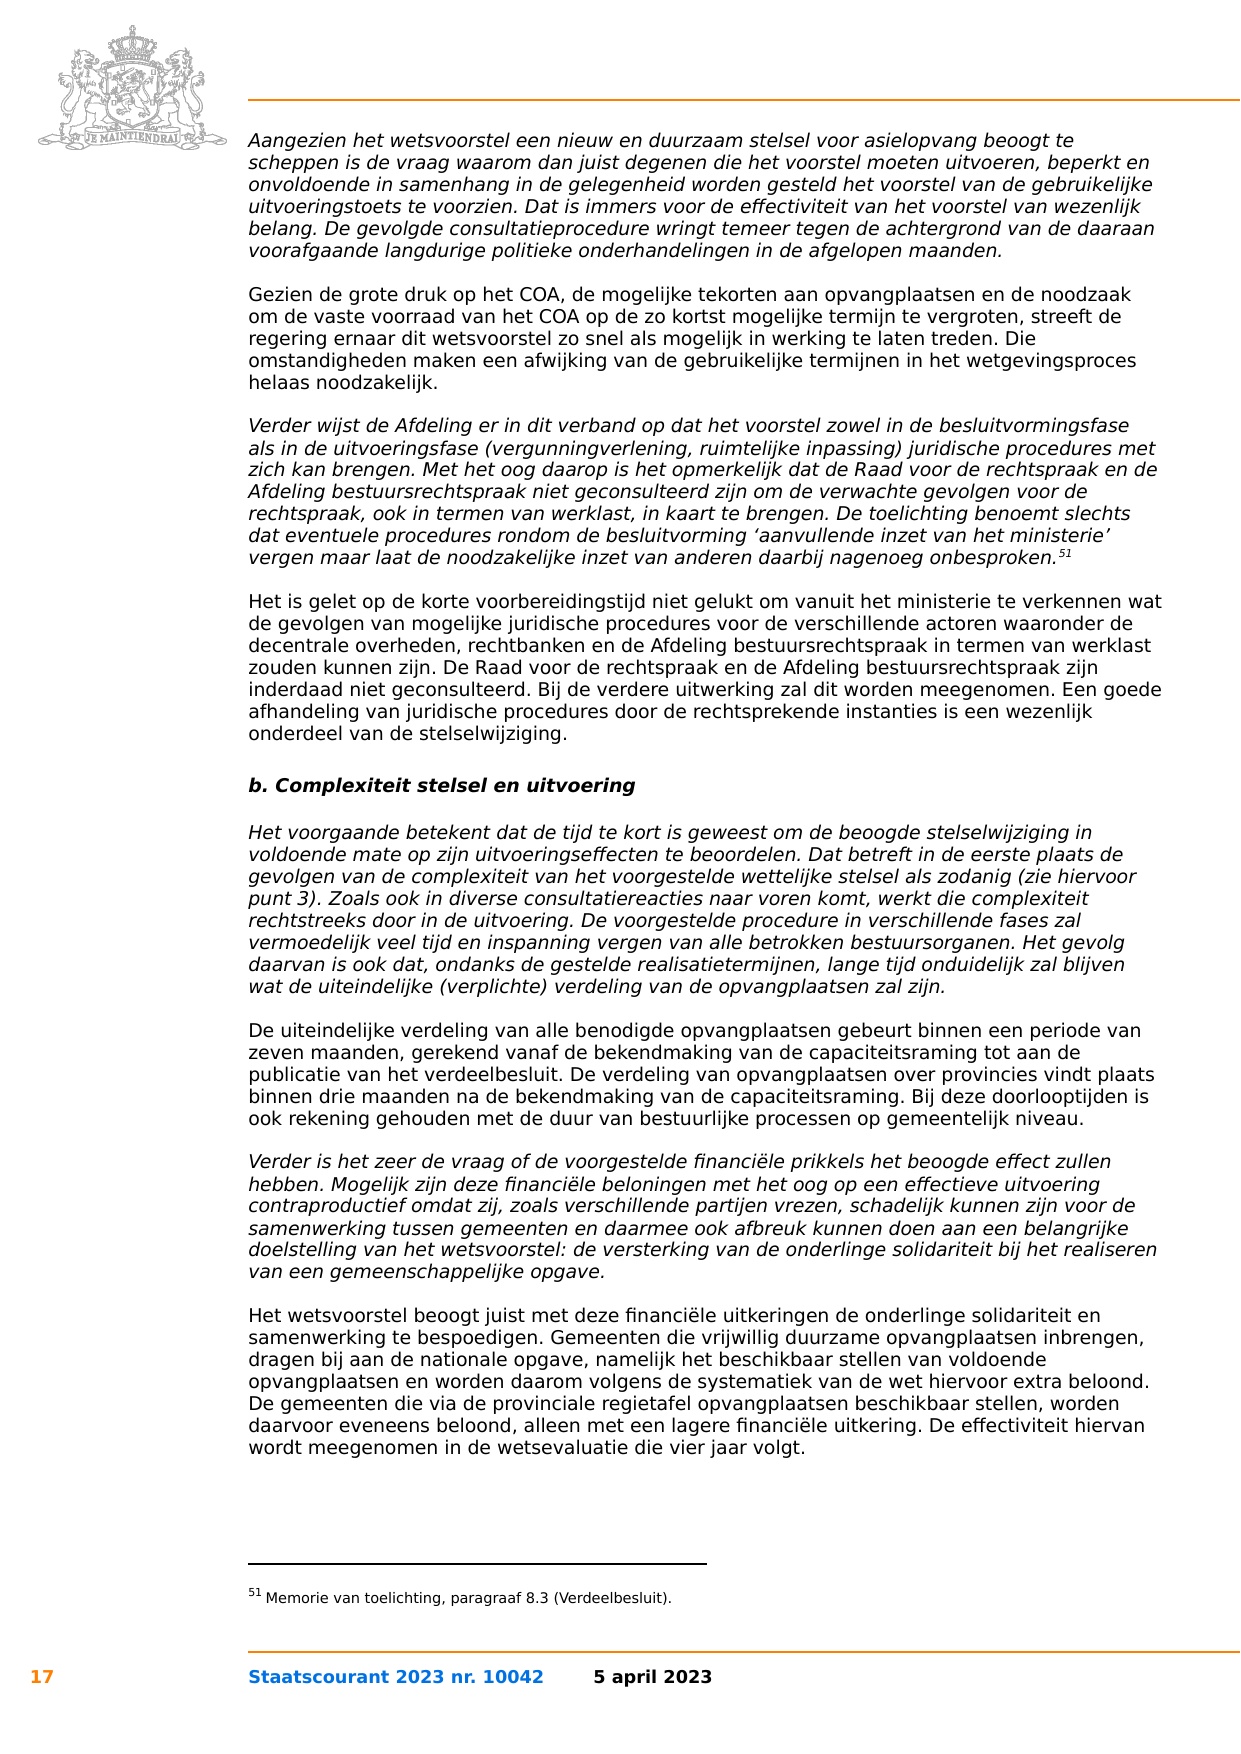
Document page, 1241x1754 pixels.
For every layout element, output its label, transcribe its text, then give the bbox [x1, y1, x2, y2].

text De uiteindelijke verdeling van alle benodigde opvangplaatsen gebeurt binnen een periode van zeven maanden, gerekend vanaf de bekendmaking van de capaciteitsraming tot aan de publicatie van het verdeelbesluit. De verdeling van opvangplaatsen over provincies vindt plaats binnen drie maanden na de bekendmaking van de capaciteitsraming. Bij deze doorlooptijden is ook rekening gehouden met de duur van bestuurlijke processen op gemeentelijk niveau. [248, 1020, 1163, 1129]
text Het voorgaande betekent dat de tijd te kort is geweest om de beoogde stelselwijziging in voldoende mate op zijn uitvoeringseffecten te beoordelen. Dat betreft in de eerste plaats de gevolgen van de complexiteit van het voorgestelde wettelijke stelsel als zodanig (zie hiervoor punt 3). Zoals ook in diverse consultatiereacties naar voren komt, werkt die complexiteit rechtstreeks door in de uitvoering. De voorgestelde procedure in verschillende fases zal vermoedelijk veel tijd en inspanning vergen van alle betrokken bestuursorganen. Het gevolg daarvan is ook dat, ondanks de gestelde realisatietermijnen, lange tijd onduidelijk zal blijven wat de uiteindelijke (verplichte) verdeling van de opvangplaatsen zal zijn. [248, 822, 1163, 998]
text Gezien de grote druk op het COA, de mogelijke tekorten aan opvangplaatsen en de noodzaak om de vaste voorraad van het COA op de zo kortst mogelijke termijn te vergroten, streeft de regering ernaar dit wetsvoorstel zo snel als mogelijk in werking te laten treden. Die omstandigheden maken een afwijking van de gebruikelijke termijnen in het wetgevingsproces helaas noodzakelijk. [248, 284, 1163, 393]
text Het wetsvoorstel beoogt juist met deze financiële uitkeringen de onderlinge solidariteit en samenwerking te bespoedigen. Gemeenten die vrijwillig duurzame opvangplaatsen inbrengen, dragen bij aan de nationale opgave, namelijk het beschikbaar stellen van voldoende opvangplaatsen en worden daarom volgens de systematiek van de wet hiervoor extra beloond. De gemeenten die via de provinciale regietafel opvangplaatsen beschikbaar stellen, worden daarvoor eveneens beloond, alleen met een lagere financiële uitkering. De effectiviteit hiervan wordt meegenomen in de wetsevaluatie die vier jaar volgt. [248, 1305, 1163, 1459]
picture [38, 25, 227, 150]
text Aangezien het wetsvoorstel een nieuw en duurzaam stelsel voor asielopvang beoogt te scheppen is de vraag waarom dan juist degenen die het voorstel moeten uitvoeren, beperkt en onvoldoende in samenhang in de gelegenheid worden gesteld het voorstel van de gebruikelijke uitvoeringstoets te voorzien. Dat is immers voor de effectiviteit van het voorstel van wezenlijk belang. De gevolgde consultatieprocedure wringt temeer tegen de achtergrond van de daaraan voorafgaande langdurige politieke onderhandelingen in de afgelopen maanden. [248, 130, 1163, 262]
text Verder is het zeer de vraag of de voorgestelde financiële prikkels het beoogde effect zullen hebben. Mogelijk zijn deze financiële beloningen met het oog op een effectieve uitvoering contraproductief omdat zij, zoals verschillende partijen vrezen, schadelijk kunnen zijn voor de samenwerking tussen gemeenten en daarmee ook afbreuk kunnen doen aan een belangrijke doelstelling van het wetsvoorstel: de versterking van de onderlinge solidariteit bij het realiseren van een gemeenschappelijke opgave. [248, 1151, 1163, 1283]
subtitle b. Complexiteit stelsel en uitvoering [248, 775, 1163, 797]
text Memorie van toelichting, paragraaf 8.3 (Verdeelbesluit). [248, 1586, 1163, 1608]
text Het is gelet op de korte voorbereidingstijd niet gelukt om vanuit het ministerie te verkennen wat de gevolgen van mogelijke juridische procedures voor de verschillende actoren waaronder de decentrale overheden, rechtbanken en de Afdeling bestuursrechtspraak in termen van werklast zouden kunnen zijn. De Raad voor de rechtspraak en de Afdeling bestuursrechtspraak zijn inderdaad niet geconsulteerd. Bij de verdere uitwerking zal dit worden meegenomen. Een goede afhandeling van juridische procedures door de rechtsprekende instanties is een wezenlijk onderdeel van de stelselwijziging. [248, 591, 1163, 745]
text Verder wijst de Afdeling er in dit verband op dat het voorstel zowel in de besluitvormingsfase als in de uitvoeringsfase (vergunningverlening, ruimtelijke inpassing) juridische procedures met zich kan brengen. Met het oog daarop is het opmerkelijk dat de Raad voor de rechtspraak en de Afdeling bestuursrechtspraak niet geconsulteerd zijn om de verwachte gevolgen voor de rechtspraak, ook in termen van werklast, in kaart te brengen. De toelichting benoemt slechts dat eventuele procedures rondom de besluitvorming ‘aanvullende inzet van het ministerie’ vergen maar laat de noodzakelijke inzet van anderen daarbij nagenoeg onbesproken. [248, 415, 1163, 569]
